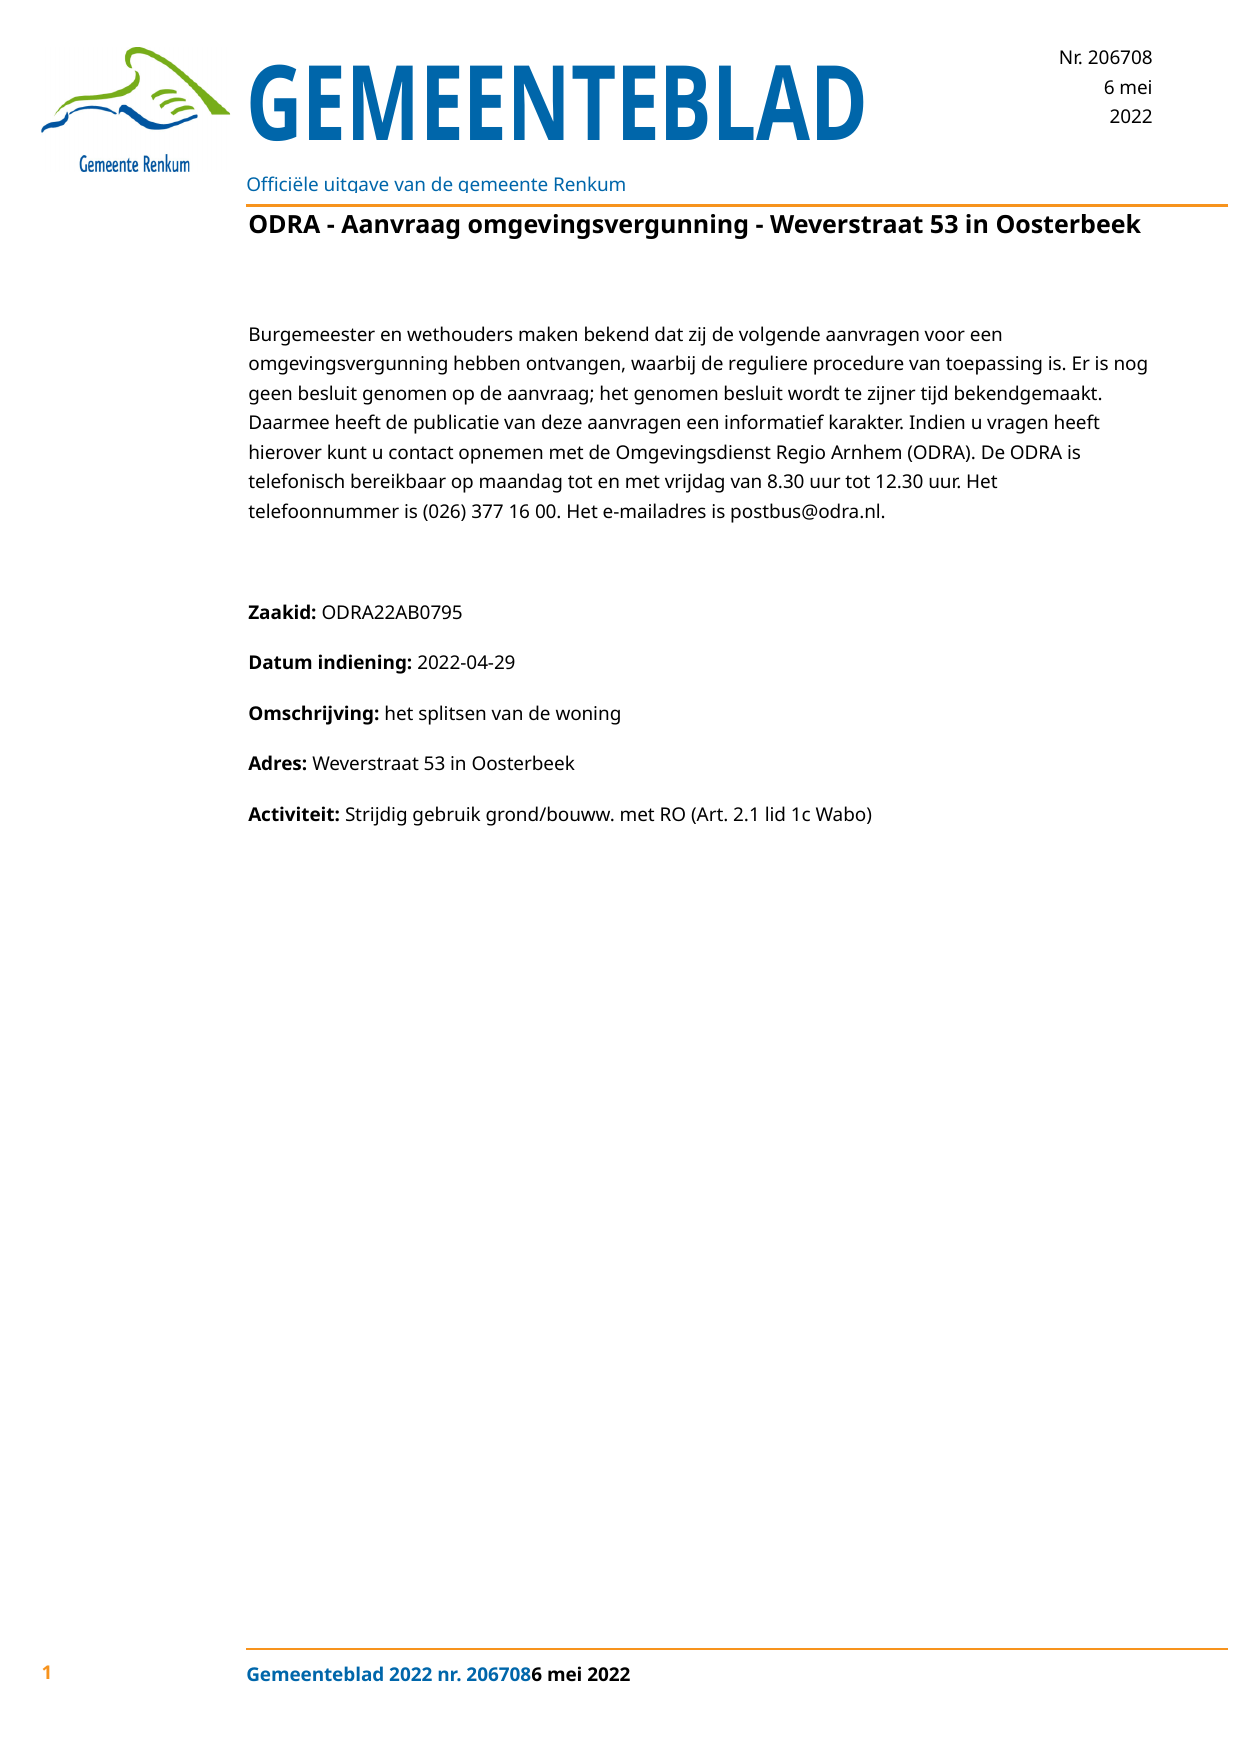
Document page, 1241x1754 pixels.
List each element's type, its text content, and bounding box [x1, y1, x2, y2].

text ODRA - Aanvraag omgevingsvergunning - Weverstraat 53 in Oosterbeek [248, 207, 1152, 241]
text Zaakid: ODRA22AB0795 [248, 599, 1152, 625]
text Datum indiening: 2022-04-29 [248, 649, 1152, 675]
text Omschrijving: het splitsen van de woning [248, 700, 1152, 726]
text Activiteit: Strijdig gebruik grond/bouww. met RO (Art. 2.1 lid 1c Wabo) [248, 801, 1152, 826]
text Adres: Weverstraat 53 in Oosterbeek [248, 750, 1152, 776]
picture [41, 47, 231, 172]
text Burgemeester en wethouders maken bekend dat zij de volgende aanvragen voor een omgevingsvergunning hebben ontvangen, waarbij de reguliere procedure van toepassing is. Er is nog geen besluit genomen op de aanvraag; het genomen besluit wordt te zijner tijd bekendgemaakt. Daarmee heeft de publicatie van deze aanvragen een informatief karakter. Indien u vragen heeft hierover kunt u contact opnemen met de Omgevingsdienst Regio Arnhem (ODRA). De ODRA is telefonisch bereikbaar op maandag tot en met vrijdag van 8.30 uur tot 12.30 uur. Het telefoonnummer is (026) 377 16 00. Het e-mailadres is postbus@odra.nl. [248, 321, 1152, 524]
